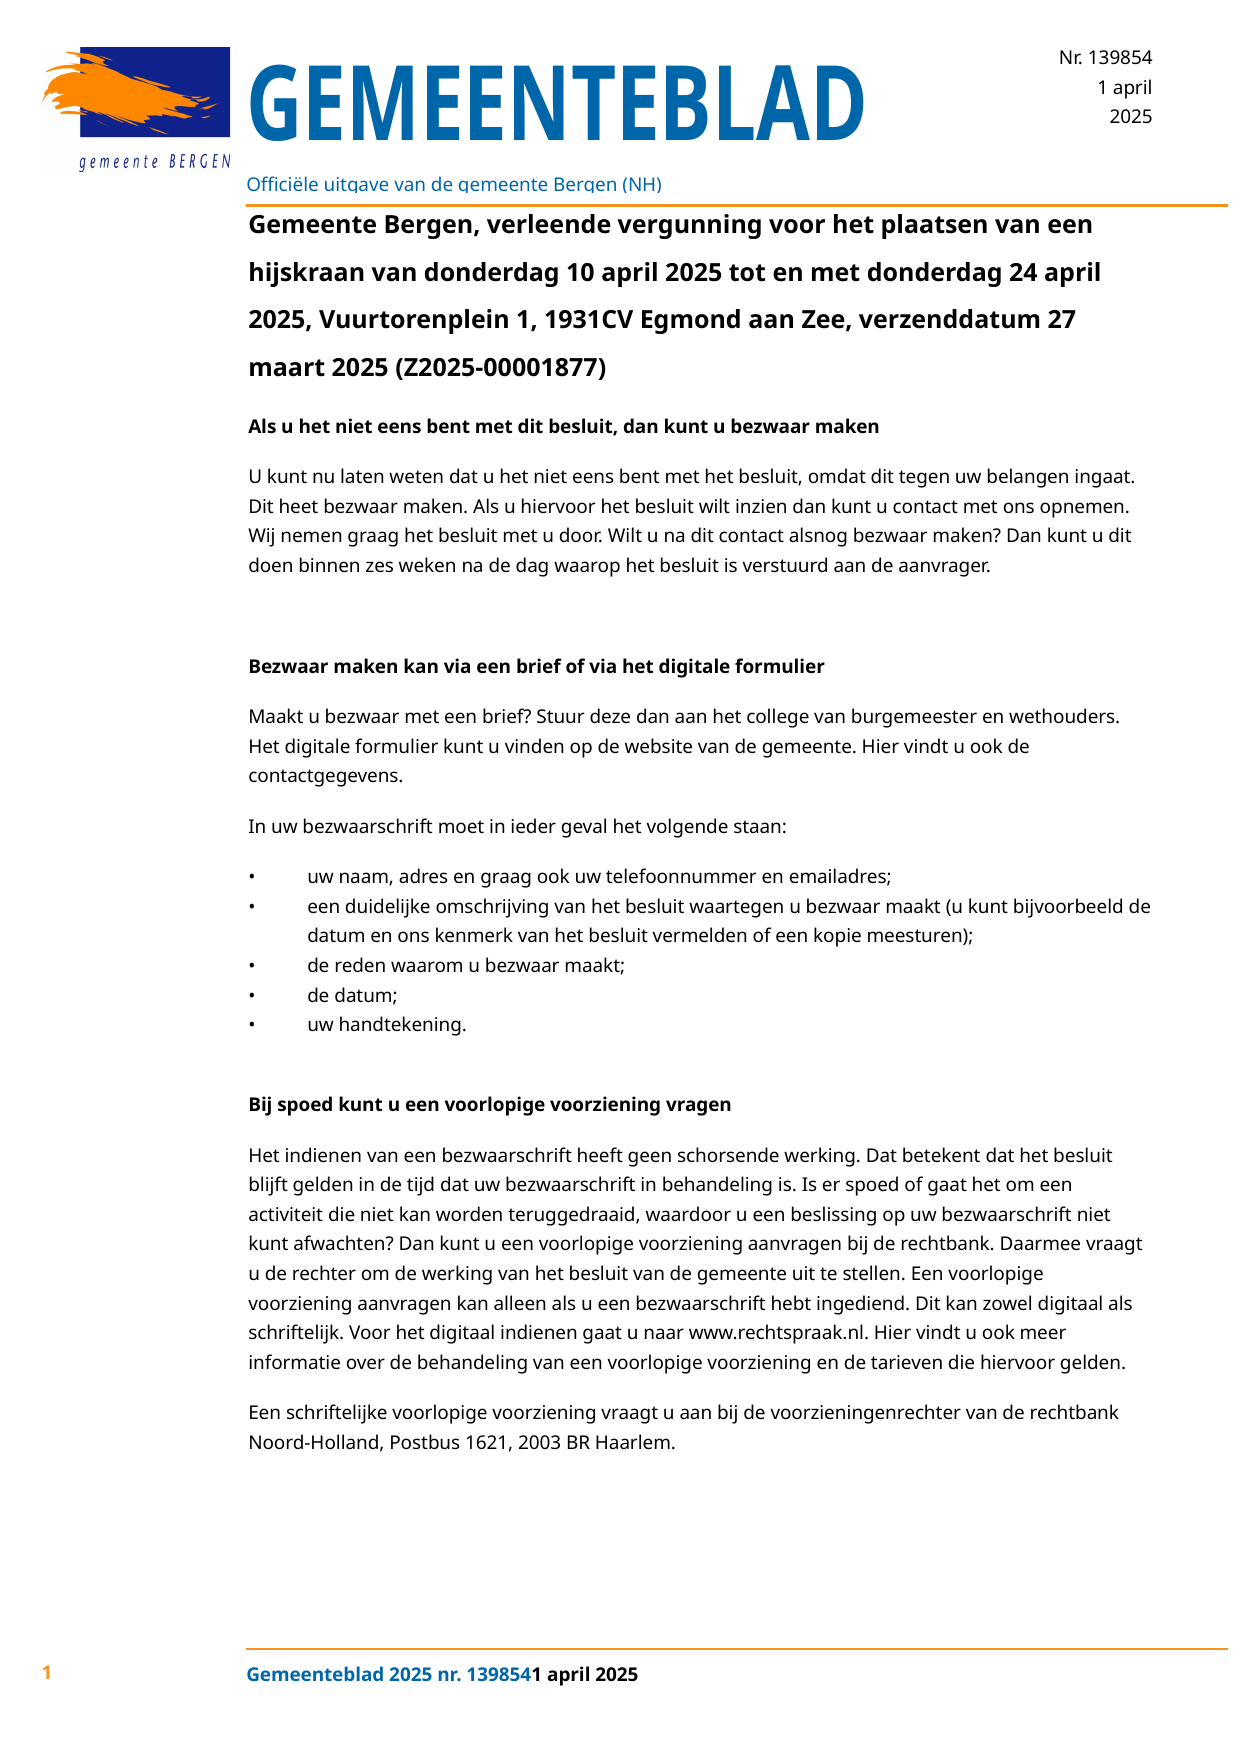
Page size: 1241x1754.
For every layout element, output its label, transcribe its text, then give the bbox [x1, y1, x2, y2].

text Maakt u bezwaar met een brief? Stuur deze dan aan het college van burgemeester en wethouders. Het digitale formulier kunt u vinden op de website van de gemeente. Hier vindt u ook de contactgegevens. [248, 703, 1152, 788]
text Gemeente Bergen, verleende vergunning voor het plaatsen van een hijskraan van donderdag 10 april 2025 tot en met donderdag 24 april 2025, Vuurtorenplein 1, 1931CV Egmond aan Zee, verzenddatum 27 maart 2025 (Z2025-00001877) [248, 207, 1152, 384]
list de datum; [248, 982, 1152, 1008]
list een duidelijke omschrijving van het besluit waartegen u bezwaar maakt (u kunt bijvoorbeeld de datum en ons kenmerk van het besluit vermelden of een kopie meesturen); [248, 893, 1152, 948]
list uw handtekening. [248, 1011, 1152, 1037]
list de reden waarom u bezwaar maakt; [248, 952, 1152, 978]
text Als u het niet eens bent met dit besluit, dan kunt u bezwaar maken [248, 413, 1152, 439]
text In uw bezwaarschrift moet in ieder geval het volgende staan: [248, 813, 1152, 839]
text U kunt nu laten weten dat u het niet eens bent met het besluit, omdat dit tegen uw belangen ingaat. Dit heet bezwaar maken. Als u hiervoor het besluit wilt inzien dan kunt u contact met ons opnemen. Wij nemen graag het besluit met u door. Wilt u na dit contact alsnog bezwaar maken? Dan kunt u dit doen binnen zes weken na de dag waarop het besluit is verstuurd aan de aanvrager. [248, 463, 1152, 578]
text Een schriftelijke voorlopige voorziening vraagt u aan bij de voorzieningenrechter van de rechtbank Noord-Holland, Postbus 1621, 2003 BR Haarlem. [248, 1399, 1152, 1455]
list uw naam, adres en graag ook uw telefoonnummer en emailadres; [248, 863, 1152, 889]
text Bij spoed kunt u een voorlopige voorziening vragen [248, 1091, 1152, 1117]
text Het indienen van een bezwaarschrift heeft geen schorsende werking. Dat betekent dat het besluit blijft gelden in de tijd dat uw bezwaarschrift in behandeling is. Is er spoed of gaat het om een activiteit die niet kan worden teruggedraaid, waardoor u een beslissing op uw bezwaarschrift niet kunt afwachten? Dan kunt u een voorlopige voorziening aanvragen bij de rechtbank. Daarmee vraagt u de rechter om de werking van het besluit van de gemeente uit te stellen. Een voorlopige voorziening aanvragen kan alleen als u een bezwaarschrift hebt ingediend. Dit kan zowel digitaal als schriftelijk. Voor het digitaal indienen gaat u naar www.rechtspraak.nl. Hier vindt u ook meer informatie over de behandeling van een voorlopige voorziening en de tarieven die hiervoor gelden. [248, 1142, 1152, 1375]
text Bezwaar maken kan via een brief of via het digitale formulier [248, 653, 1152, 679]
picture [41, 47, 231, 172]
